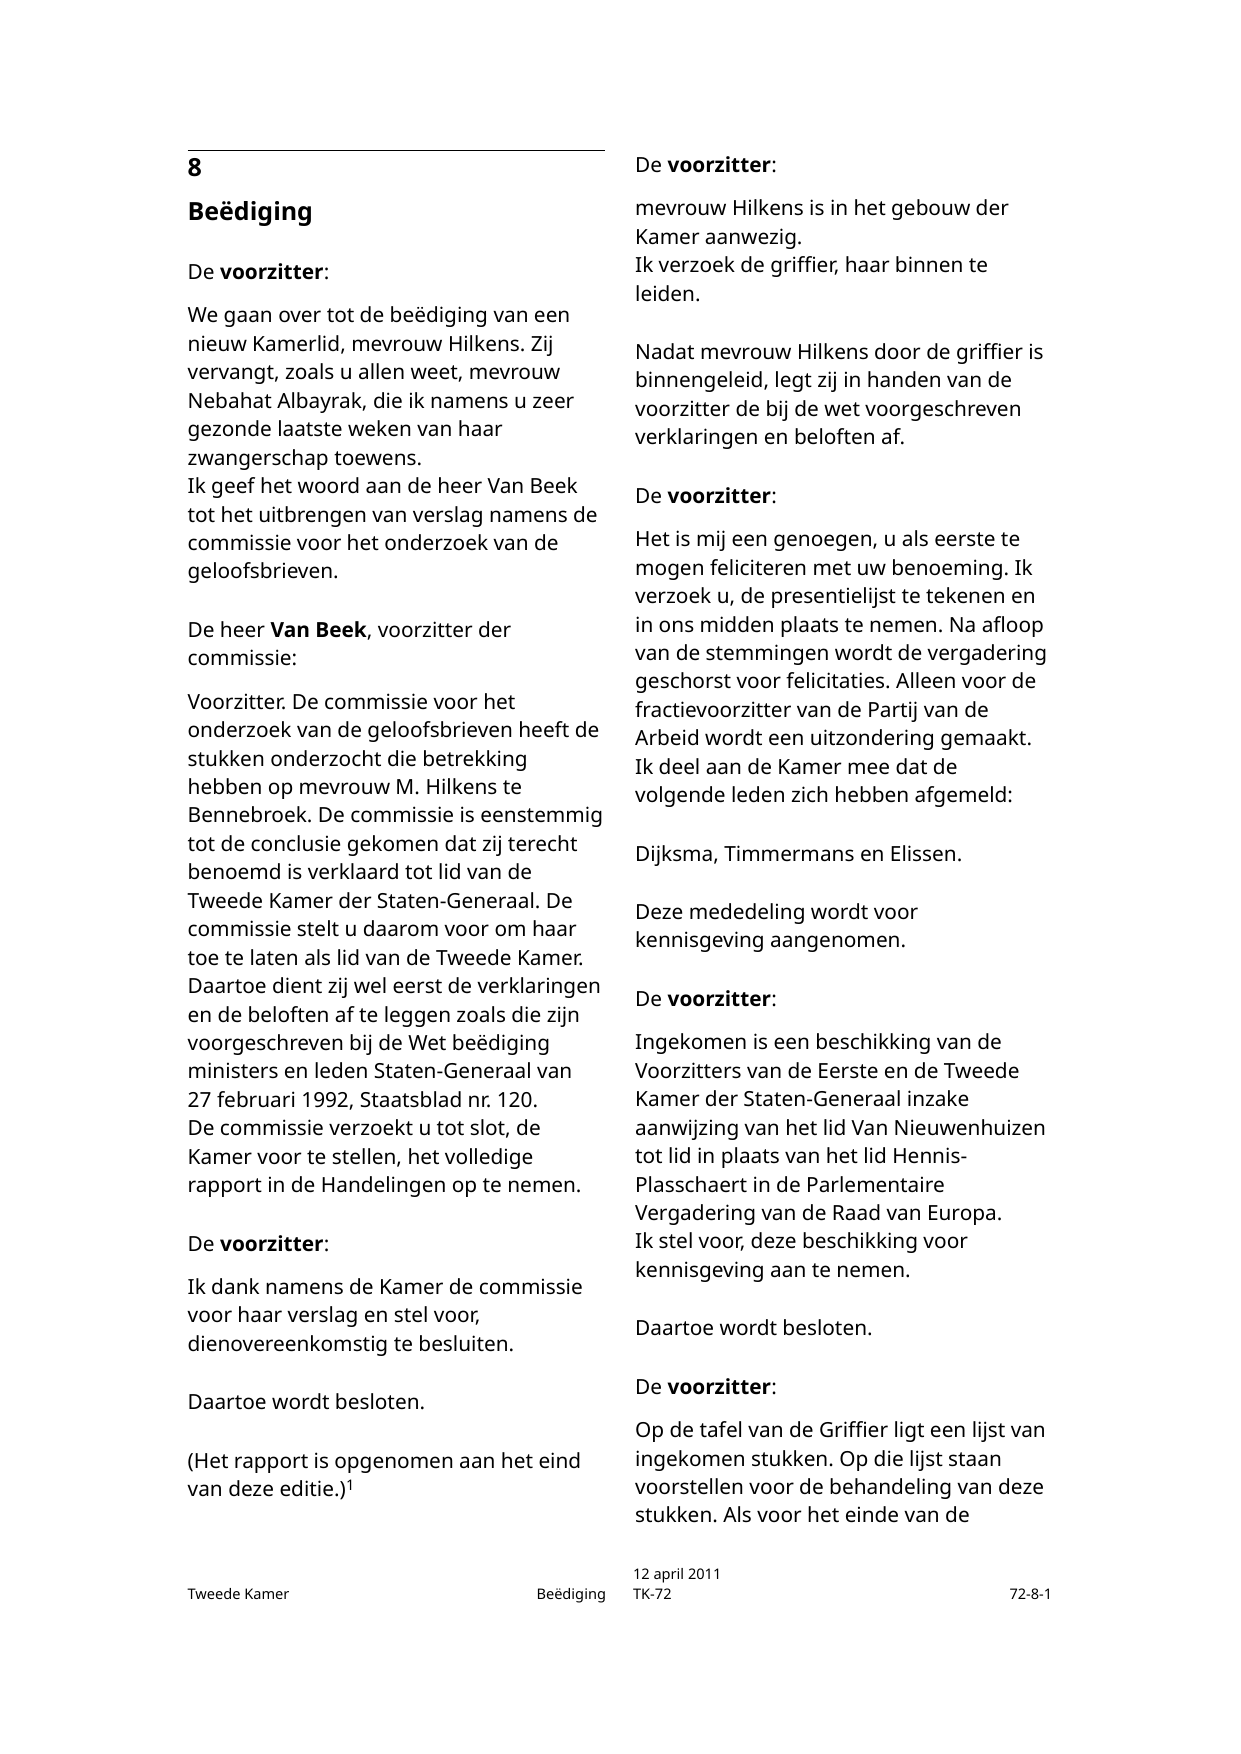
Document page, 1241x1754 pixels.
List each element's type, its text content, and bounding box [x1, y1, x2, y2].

text De voorzitter: [635, 984, 1053, 1012]
text Deze mededeling wordt voor kennisgeving aangenomen. [635, 897, 1053, 954]
text De voorzitter: [635, 481, 1053, 509]
text De commissie verzoekt u tot slot, de Kamer voor te stellen, het volledige rapport in de Handelingen op te nemen. [187, 1113, 605, 1199]
text Beëdiging [187, 193, 605, 227]
text Daartoe wordt besloten. [635, 1313, 1053, 1342]
text De voorzitter: [187, 1229, 605, 1257]
text Het is mij een genoegen, u als eerste te mogen feliciteren met uw benoeming. Ik verzoek u, de presentielijst te tekenen en in ons midden plaats te nemen. Na afloop van de stemmingen wordt de vergadering geschorst voor felicitaties. Alleen voor de fractievoorzitter van de Partij van de Arbeid wordt een uitzondering gemaakt. [635, 524, 1053, 752]
text Ik stel voor, deze beschikking voor kennisgeving aan te nemen. [635, 1227, 1053, 1283]
text Ik verzoek de griffier, haar binnen te leiden. [635, 250, 1053, 307]
text De voorzitter: [187, 257, 605, 286]
text Ik geef het woord aan de heer Van Beek tot het uitbrengen van verslag namens de commissie voor het onderzoek van de geloofsbrieven. [187, 471, 605, 585]
text mevrouw Hilkens is in het gebouw der Kamer aanwezig. [635, 193, 1053, 250]
text De heer Van Beek, voorzitter der commissie: [187, 615, 605, 672]
text Voorzitter. De commissie voor het onderzoek van de geloofsbrieven heeft de stukken onderzocht die betrekking hebben op mevrouw M. Hilkens te Bennebroek. De commissie is eenstemmig tot de conclusie gekomen dat zij terecht benoemd is verklaard tot lid van de Tweede Kamer der Staten-Generaal. De commissie stelt u daarom voor om haar toe te laten als lid van de Tweede Kamer. Daartoe dient zij wel eerst de verklaringen en de beloften af te leggen zoals die zijn voorgeschreven bij de Wet beëdiging ministers en leden Staten-Generaal van 27 februari 1992, Staatsblad nr. 120. [187, 687, 605, 1113]
text Daartoe wordt besloten. [187, 1387, 605, 1416]
text We gaan over tot de beëdiging van een nieuw Kamerlid, mevrouw Hilkens. Zij vervangt, zoals u allen weet, mevrouw Nebahat Albayrak, die ik namens u zeer gezonde laatste weken van haar zwangerschap toewens. [187, 301, 605, 471]
text Op de tafel van de Griffier ligt een lijst van ingekomen stukken. Op die lijst staan voorstellen voor de behandeling van deze stukken. Als voor het einde van de [635, 1415, 1053, 1529]
text De voorzitter: [635, 1372, 1053, 1400]
text (Het rapport is opgenomen aan het eind van deze editie.)1 [187, 1446, 605, 1503]
text Ingekomen is een beschikking van de Voorzitters van de Eerste en de Tweede Kamer der Staten-Generaal inzake aanwijzing van het lid Van Nieuwenhuizen tot lid in plaats van het lid Hennis-Plasschaert in de Parlementaire Vergadering van de Raad van Europa. [635, 1027, 1053, 1227]
text Nadat mevrouw Hilkens door de griffier is binnengeleid, legt zij in handen van de voorzitter de bij de wet voorgeschreven verklaringen en beloften af. [635, 337, 1053, 451]
text De voorzitter: [635, 150, 1053, 178]
text 8 [187, 151, 605, 184]
text Ik deel aan de Kamer mee dat de volgende leden zich hebben afgemeld: [635, 752, 1053, 809]
text Dijksma, Timmermans en Elissen. [635, 839, 1053, 867]
text Ik dank namens de Kamer de commissie voor haar verslag en stel voor, dienovereenkomstig te besluiten. [187, 1272, 605, 1357]
